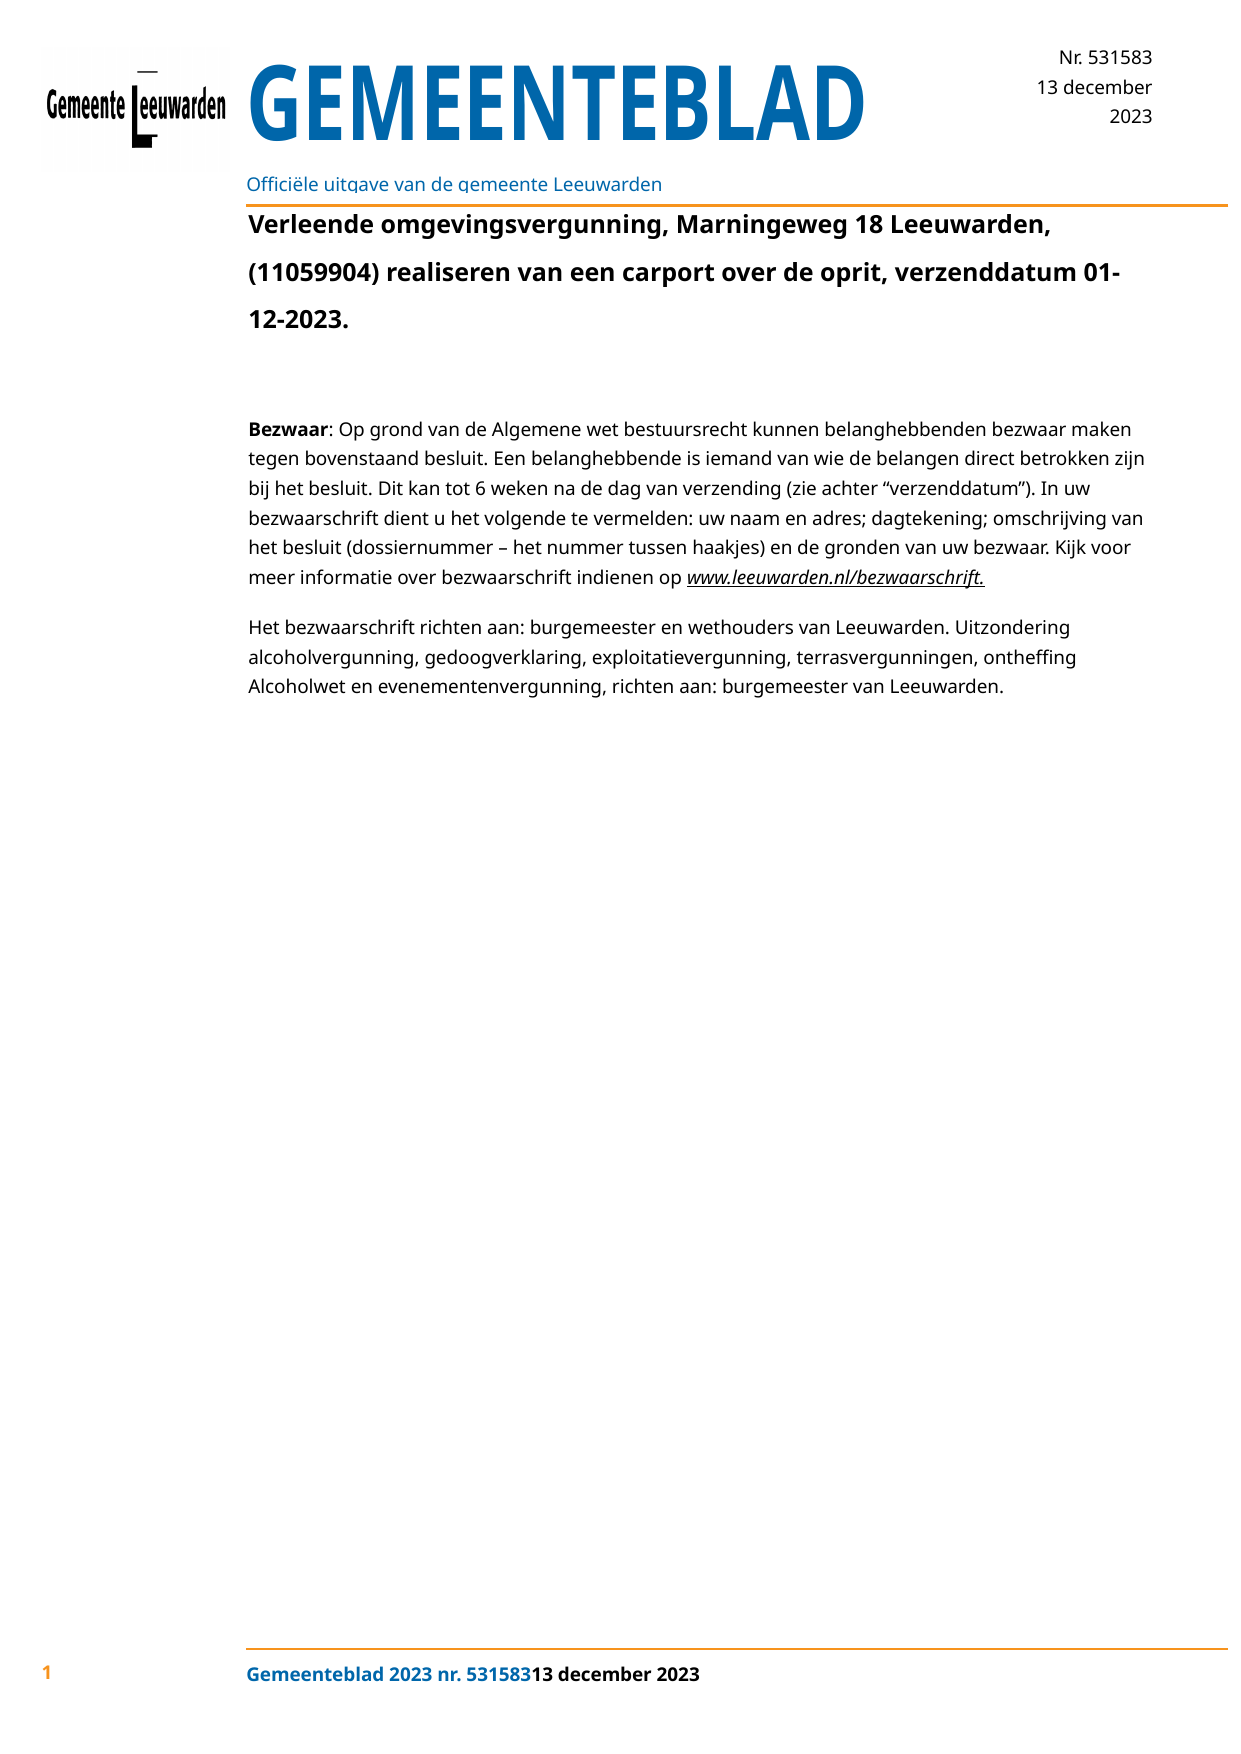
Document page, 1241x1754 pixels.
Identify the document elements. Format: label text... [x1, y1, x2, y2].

text Verleende omgevingsvergunning, Marningeweg 18 Leeuwarden, (11059904) realiseren van een carport over de oprit, verzenddatum 01-12-2023. [248, 207, 1152, 336]
picture [41, 47, 231, 172]
text Bezwaar: Op grond van de Algemene wet bestuursrecht kunnen belanghebbenden bezwaar maken tegen bovenstaand besluit. Een belanghebbende is iemand van wie de belangen direct betrokken zijn bij het besluit. Dit kan tot 6 weken na de dag van verzending (zie achter “verzenddatum”). In uw bezwaarschrift dient u het volgende te vermelden: uw naam en adres; dagtekening; omschrijving van het besluit (dossiernummer – het nummer tussen haakjes) en de gronden van uw bezwaar. Kijk voor meer informatie over bezwaarschrift indienen op www.leeuwarden.nl/bezwaarschrift. [248, 416, 1152, 589]
text Het bezwaarschrift richten aan: burgemeester en wethouders van Leeuwarden. Uitzondering alcoholvergunning, gedoogverklaring, exploitatievergunning, terrasvergunningen, ontheffing Alcoholwet en evenementenvergunning, richten aan: burgemeester van Leeuwarden. [248, 614, 1152, 699]
